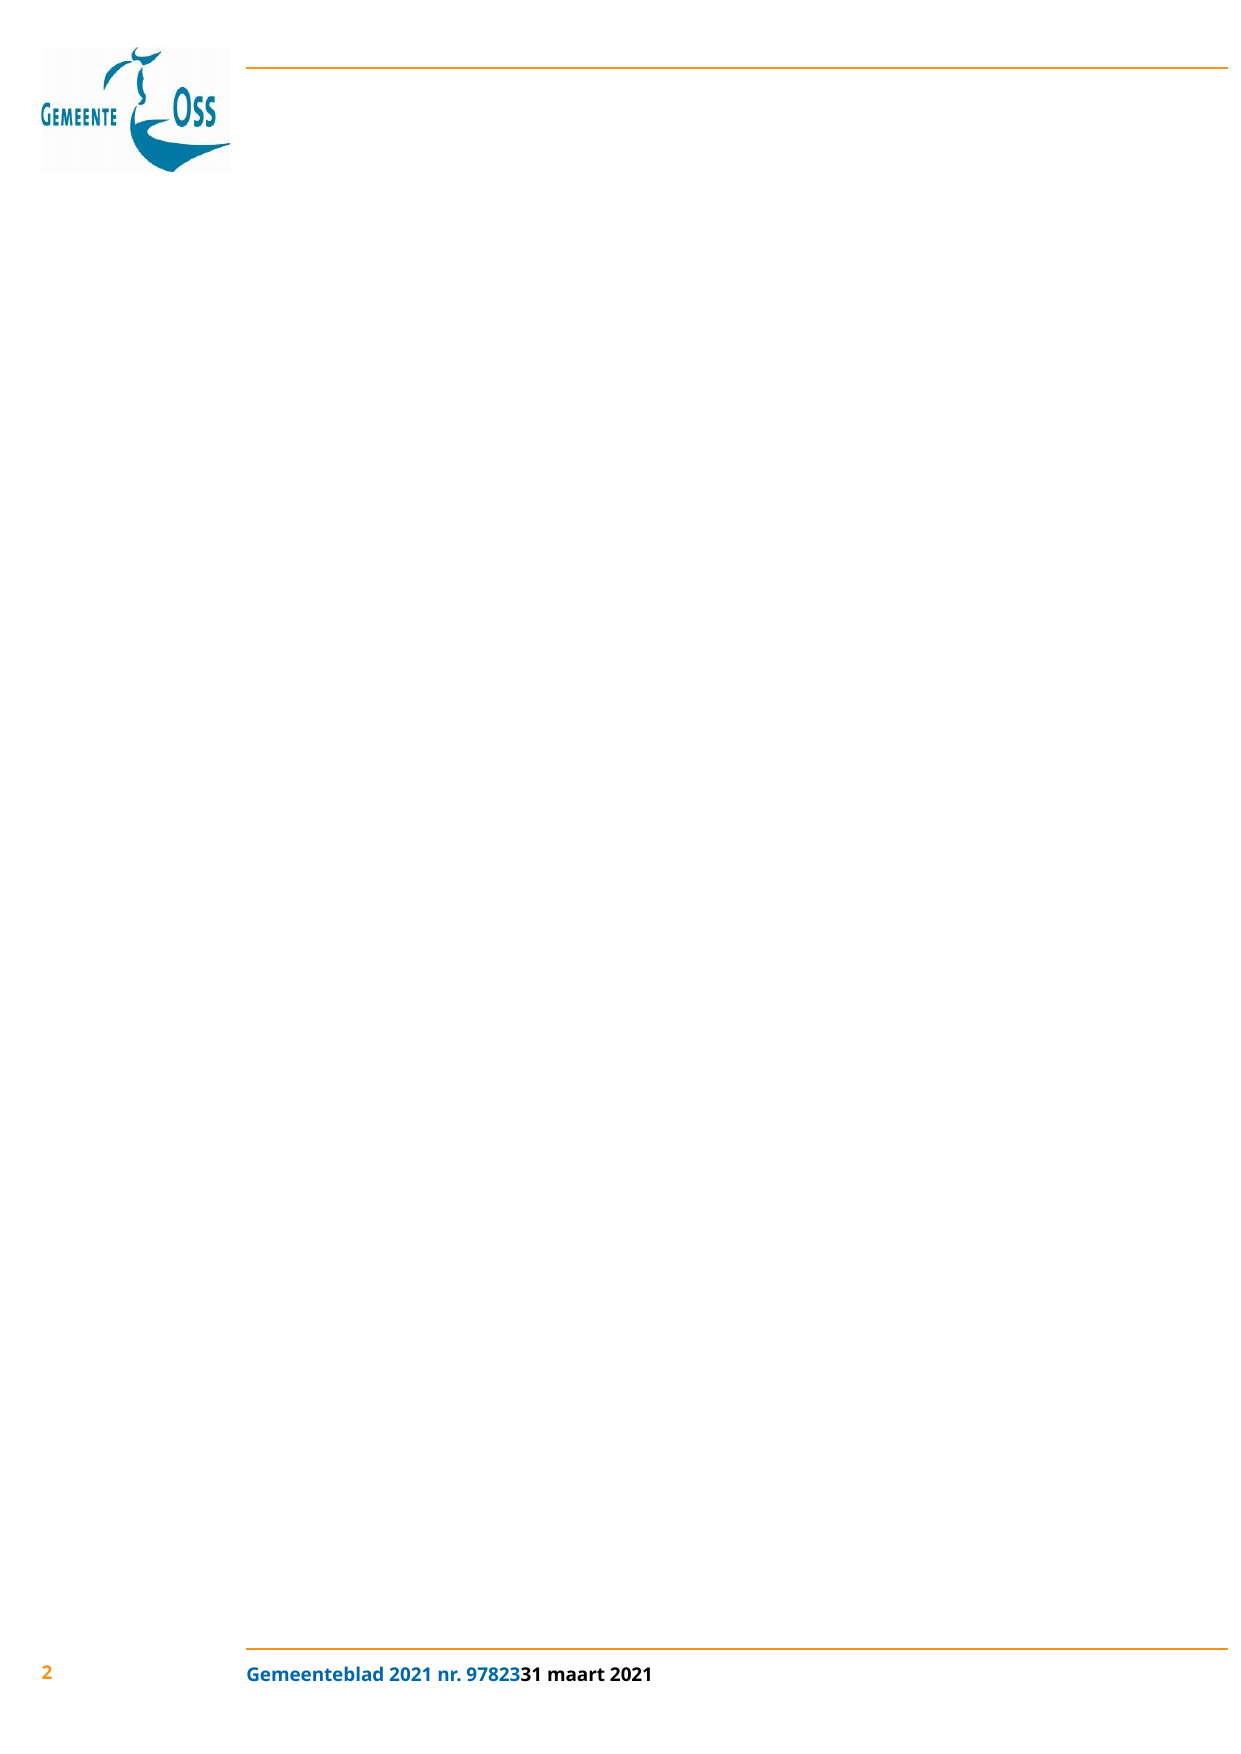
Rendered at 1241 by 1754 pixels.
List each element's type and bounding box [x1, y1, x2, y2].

picture [41, 47, 231, 172]
